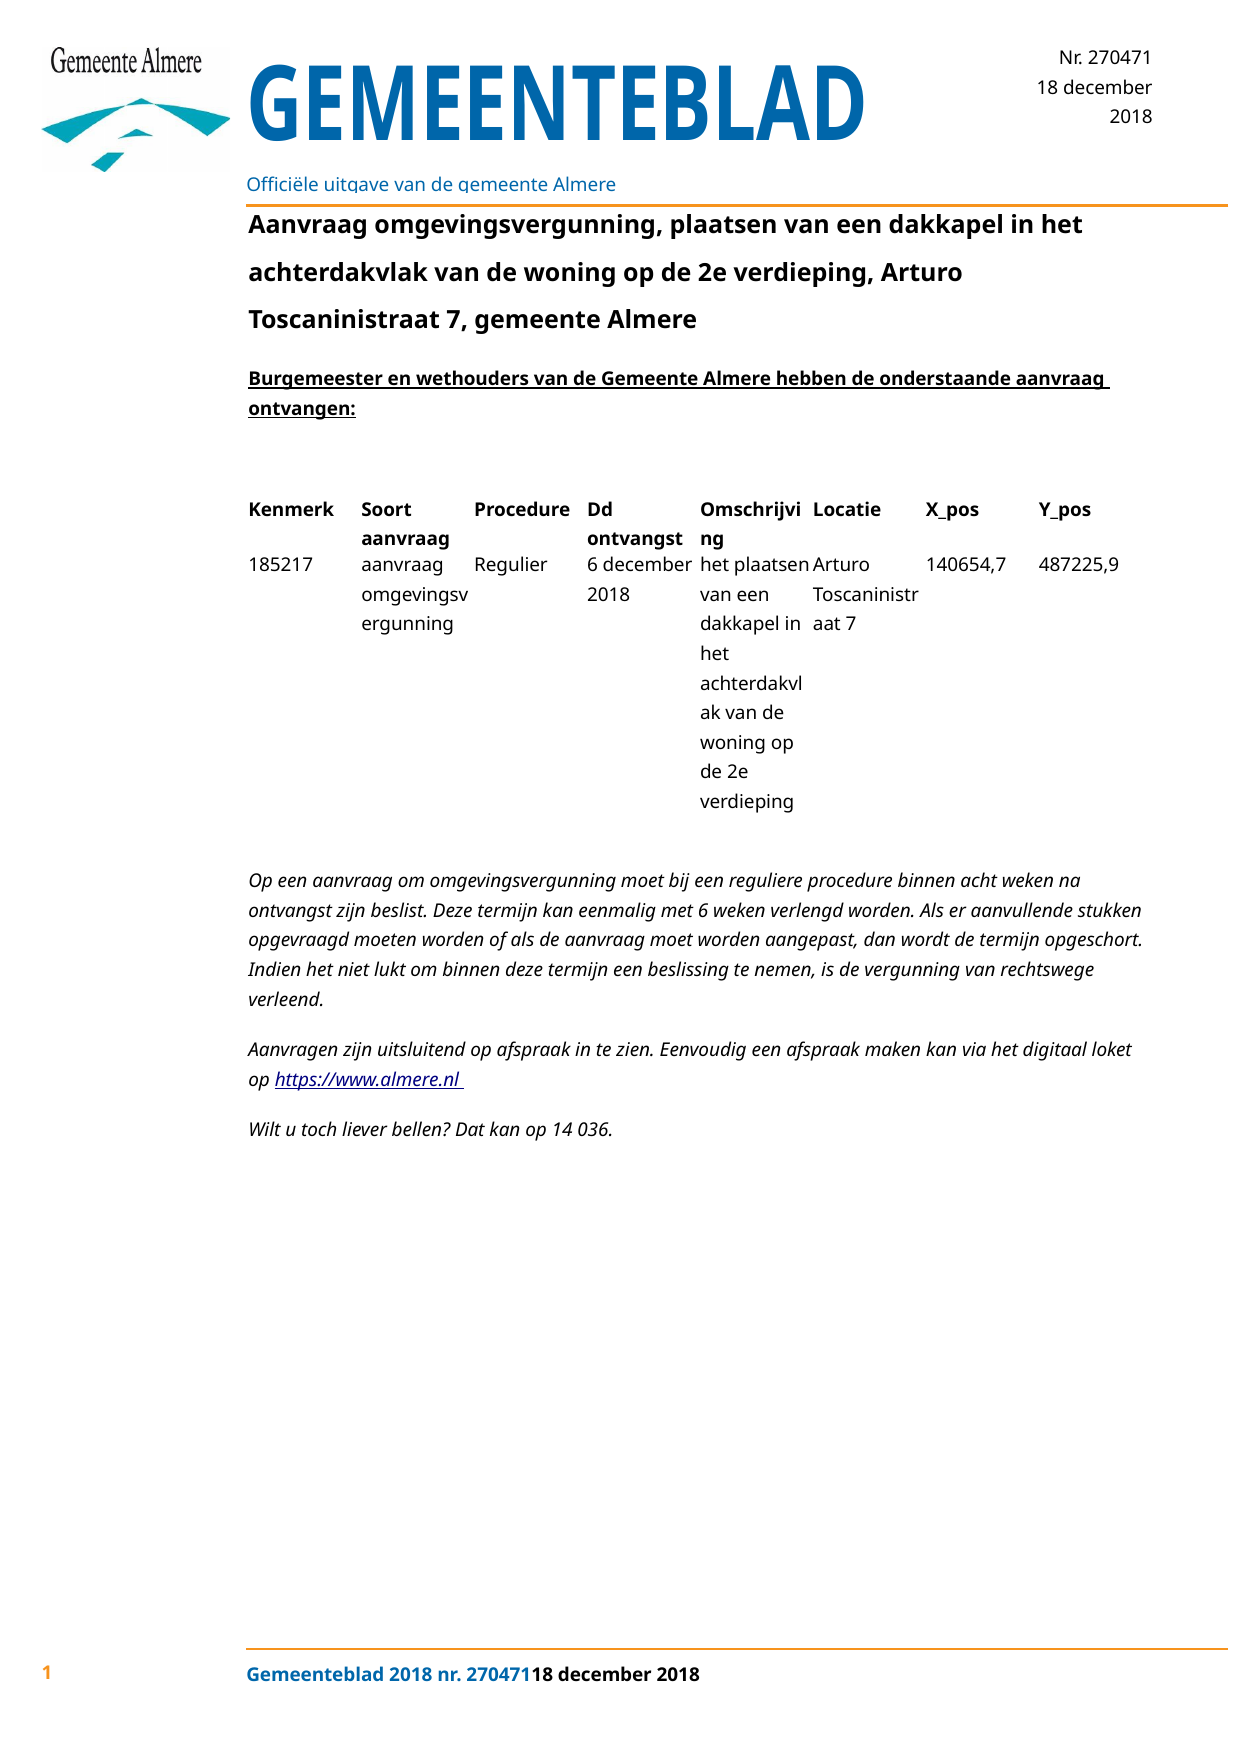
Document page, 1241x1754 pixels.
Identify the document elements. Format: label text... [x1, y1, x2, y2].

table_header X_pos [926, 496, 1038, 551]
table_cell 6 december 2018 [587, 551, 700, 814]
table_cell 487225,9 [1039, 551, 1152, 814]
table_header Dd ontvangst [587, 496, 700, 551]
table_cell 185217 [248, 551, 361, 814]
table_cell Regulier [474, 551, 587, 814]
text Wilt u toch liever bellen? Dat kan op 14 036. [248, 1116, 1152, 1142]
table_header Omschrijving [700, 496, 813, 551]
table_header Locatie [813, 496, 926, 551]
table_header Kenmerk [248, 496, 361, 551]
table_header Soort aanvraag [361, 496, 474, 551]
picture [41, 47, 231, 172]
text Aanvraag omgevingsvergunning, plaatsen van een dakkapel in het achterdakvlak van de woning op de 2e verdieping, Arturo Toscaninistraat 7, gemeente Almere [248, 207, 1152, 336]
table_cell het plaatsen van een dakkapel in het achterdakvlak van de woning op de 2e verdieping [700, 551, 813, 814]
text Op een aanvraag om omgevingsvergunning moet bij een reguliere procedure binnen acht weken na ontvangst zijn beslist. Deze termijn kan eenmalig met 6 weken verlengd worden. Als er aanvullende stukken opgevraagd moeten worden of als de aanvraag moet worden aangepast, dan wordt de termijn opgeschort. Indien het niet lukt om binnen deze termijn een beslissing te nemen, is de vergunning van rechtswege verleend. [248, 867, 1152, 1011]
table_cell aanvraag omgevingsvergunning [361, 551, 474, 814]
table_header Procedure [474, 496, 587, 551]
text Aanvragen zijn uitsluitend op afspraak in te zien. Eenvoudig een afspraak maken kan via het digitaal loket op https://www.almere.nl [248, 1036, 1152, 1091]
table_cell Arturo Toscaninistraat 7 [813, 551, 926, 814]
table_header Y_pos [1039, 496, 1152, 551]
text Burgemeester en wethouders van de Gemeente Almere hebben de onderstaande aanvraag ontvangen: [248, 366, 1152, 421]
table_cell 140654,7 [926, 551, 1038, 814]
